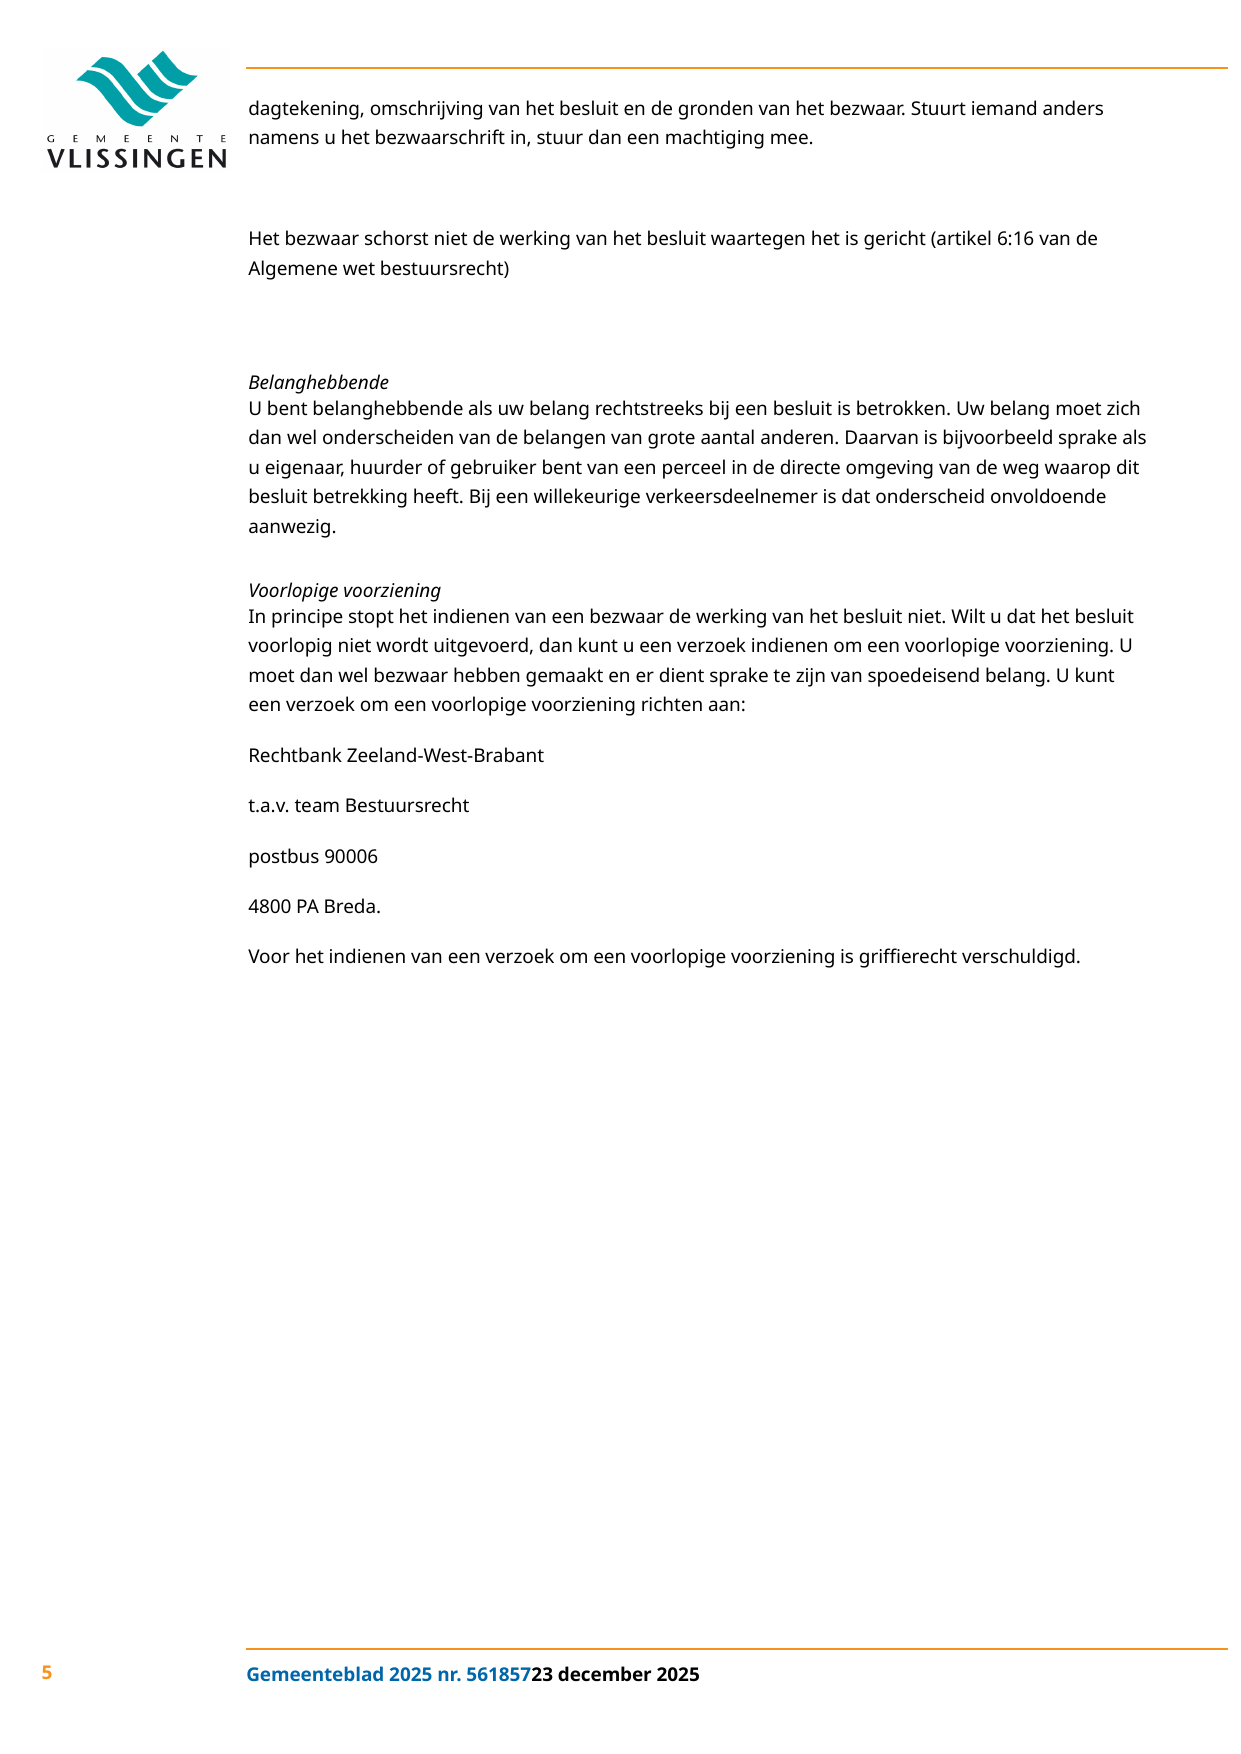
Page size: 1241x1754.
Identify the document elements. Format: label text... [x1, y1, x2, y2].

text t.a.v. team Bestuursrecht [248, 792, 1152, 818]
text In principe stopt het indienen van een bezwaar de werking van het besluit niet. Wilt u dat het besluit voorlopig niet wordt uitgevoerd, dan kunt u een verzoek indienen om een voorlopige voorziening. U moet dan wel bezwaar hebben gemaakt en er dient sprake te zijn van spoedeisend belang. U kunt een verzoek om een voorlopige voorziening richten aan: [248, 603, 1152, 717]
text Het bezwaar schorst niet de werking van het besluit waartegen het is gericht (artikel 6:16 van de Algemene wet bestuursrecht) [248, 225, 1152, 281]
text Voorlopige voorziening [248, 577, 1152, 603]
text Voor het indienen van een verzoek om een voorlopige voorziening is griffierecht verschuldigd. [248, 944, 1152, 969]
text postbus 90006 [248, 843, 1152, 869]
text U bent belanghebbende als uw belang rechtstreeks bij een besluit is betrokken. Uw belang moet zich dan wel onderscheiden van de belangen van grote aantal anderen. Daarvan is bijvoorbeeld sprake als u eigenaar, huurder of gebruiker bent van een perceel in de directe omgeving van de weg waarop dit besluit betrekking heeft. Bij een willekeurige verkeersdeelnemer is dat onderscheid onvoldoende aanwezig. [248, 395, 1152, 539]
text Belanghebbende [248, 369, 1152, 395]
text 4800 PA Breda. [248, 893, 1152, 919]
text Rechtbank Zeeland-West-Brabant [248, 742, 1152, 768]
text dagtekening, omschrijving van het besluit en de gronden van het bezwaar. Stuurt iemand anders namens u het bezwaarschrift in, stuur dan een machtiging mee. [248, 95, 1152, 150]
picture [41, 47, 231, 172]
